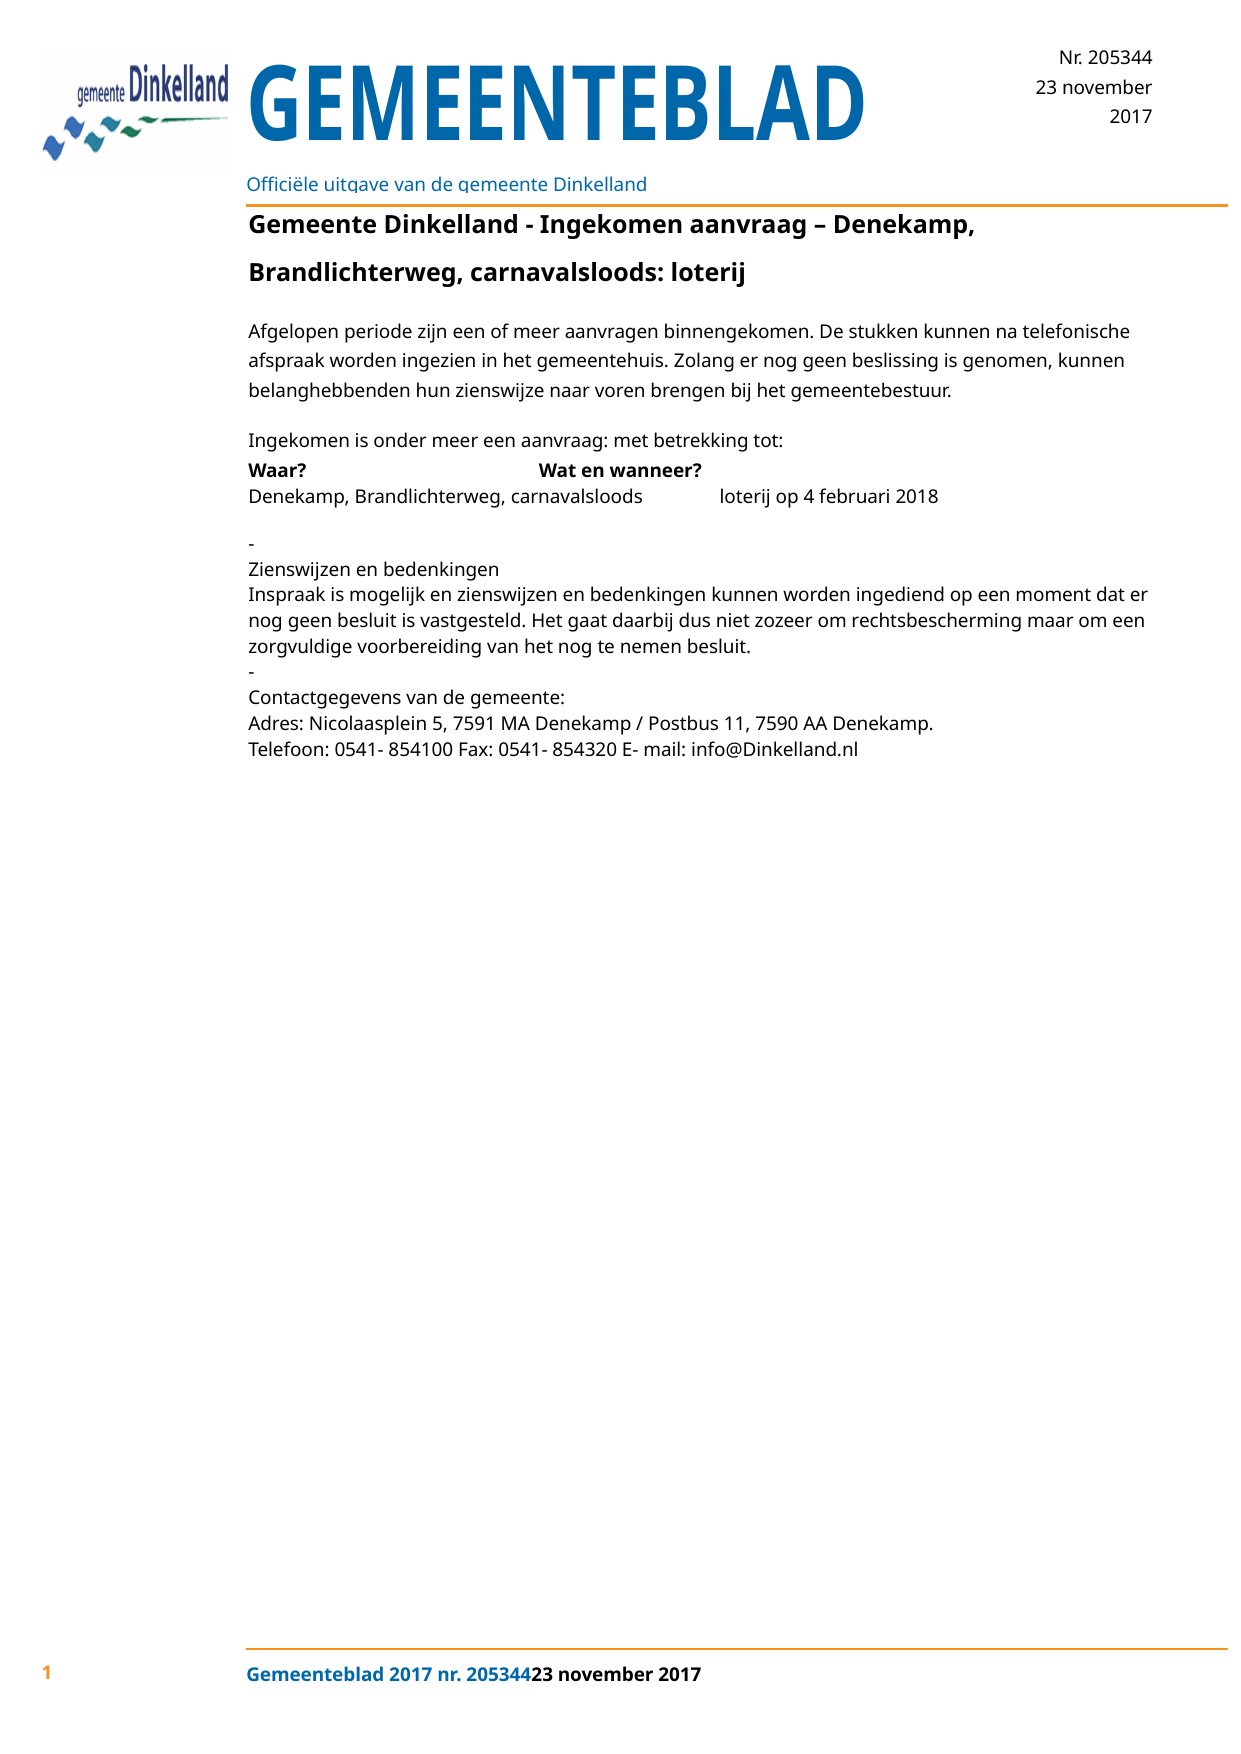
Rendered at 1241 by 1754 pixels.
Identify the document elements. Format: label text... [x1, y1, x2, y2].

text Gemeente Dinkelland - Ingekomen aanvraag – Denekamp, Brandlichterweg, carnavalsloods: loterij [248, 207, 1152, 288]
table_header Wat en wanneer? [539, 457, 1152, 483]
table_cell Denekamp, Brandlichterweg, carnavalsloods [248, 483, 719, 509]
text Ingekomen is onder meer een aanvraag: met betrekking tot: [248, 427, 1152, 453]
text Zienswijzen en bedenkingen [248, 556, 1152, 582]
table_cell loterij op 4 februari 2018 [719, 483, 1152, 509]
text - [248, 530, 1152, 556]
table_header Waar? [248, 457, 539, 483]
picture [41, 47, 231, 172]
text Adres: Nicolaasplein 5, 7591 MA Denekamp / Postbus 11, 7590 AA Denekamp. [248, 710, 1152, 736]
text Inspraak is mogelijk en zienswijzen en bedenkingen kunnen worden ingediend op een moment dat er nog geen besluit is vastgesteld. Het gaat daarbij dus niet zozeer om rechtsbescherming maar om een zorgvuldige voorbereiding van het nog te nemen besluit. [248, 582, 1152, 659]
text Telefoon: 0541- 854100 Fax: 0541- 854320 E- mail: info@Dinkelland.nl [248, 736, 1152, 762]
text Afgelopen periode zijn een of meer aanvragen binnengekomen. De stukken kunnen na telefonische afspraak worden ingezien in het gemeentehuis. Zolang er nog geen beslissing is genomen, kunnen belanghebbenden hun zienswijze naar voren brengen bij het gemeentebestuur. [248, 318, 1152, 403]
text - [248, 659, 1152, 684]
text Contactgegevens van de gemeente: [248, 684, 1152, 710]
